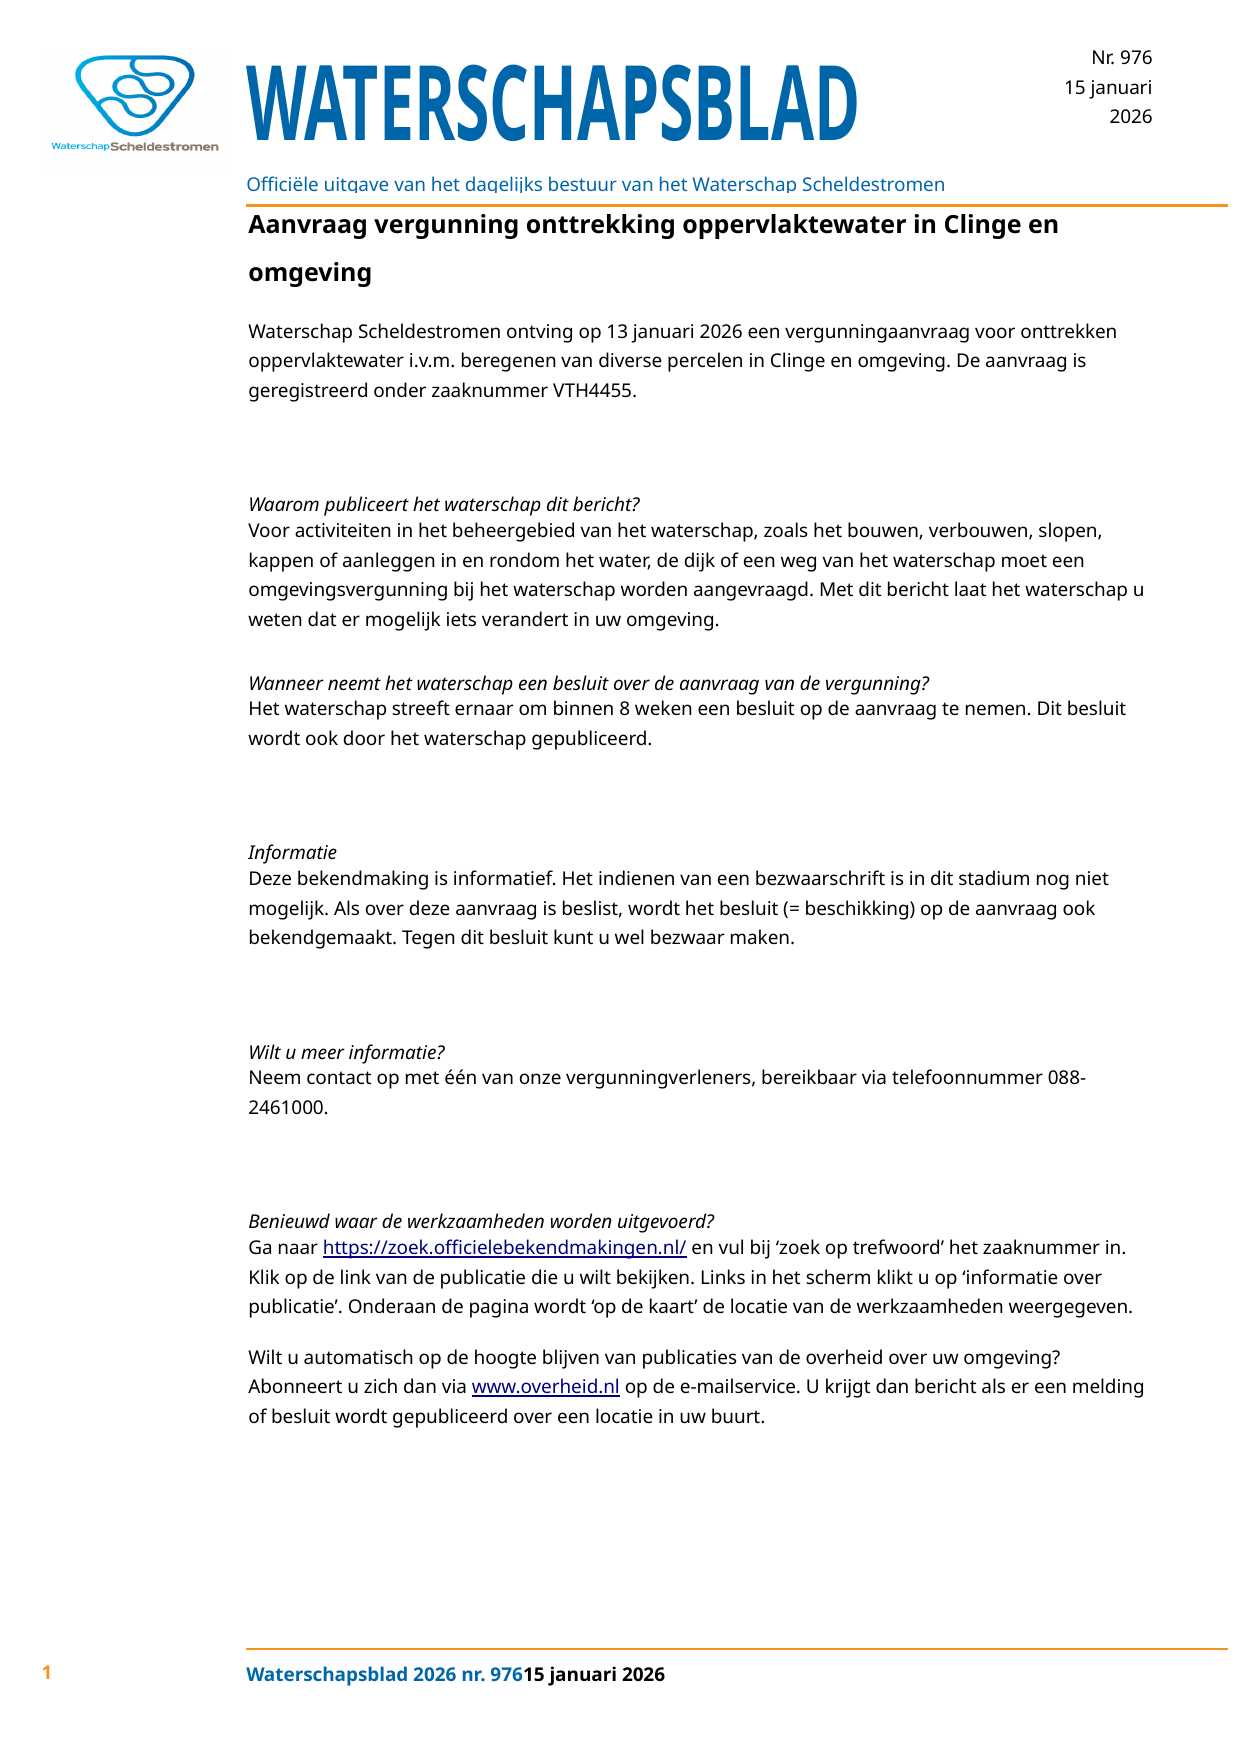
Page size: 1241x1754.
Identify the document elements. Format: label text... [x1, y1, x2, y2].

text Deze bekendmaking is informatief. Het indienen van een bezwaarschrift is in dit stadium nog niet mogelijk. Als over deze aanvraag is beslist, wordt het besluit (= beschikking) op de aanvraag ook bekendgemaakt. Tegen dit besluit kunt u wel bezwaar maken. [248, 865, 1152, 950]
text Wilt u automatisch op de hoogte blijven van publicaties van de overheid over uw omgeving? Abonneert u zich dan via www.overheid.nl op de e-mailservice. U krijgt dan bericht als er een melding of besluit wordt gepubliceerd over een locatie in uw buurt. [248, 1344, 1152, 1429]
text Aanvraag vergunning onttrekking oppervlaktewater in Clinge en omgeving [248, 207, 1152, 288]
text Ga naar https://zoek.officielebekendmakingen.nl/ en vul bij ‘zoek op trefwoord’ het zaaknummer in. Klik op de link van de publicatie die u wilt bekijken. Links in het scherm klikt u op ‘informatie over publicatie’. Onderaan de pagina wordt ‘op de kaart’ de locatie van de werkzaamheden weergegeven. [248, 1234, 1152, 1319]
text Wilt u meer informatie? [248, 1039, 1152, 1064]
text Waarom publiceert het waterschap dit bericht? [248, 491, 1152, 517]
text Neem contact op met één van onze vergunningverleners, bereikbaar via telefoonnummer 088-2461000. [248, 1064, 1152, 1120]
picture [41, 47, 231, 172]
text Het waterschap streeft ernaar om binnen 8 weken een besluit op de aanvraag te nemen. Dit besluit wordt ook door het waterschap gepubliceerd. [248, 696, 1152, 751]
text Benieuwd waar de werkzaamheden worden uitgevoerd? [248, 1208, 1152, 1234]
text Waterschap Scheldestromen ontving op 13 januari 2026 een vergunningaanvraag voor onttrekken oppervlaktewater i.v.m. beregenen van diverse percelen in Clinge en omgeving. De aanvraag is geregistreerd onder zaaknummer VTH4455. [248, 318, 1152, 403]
text Wanneer neemt het waterschap een besluit over de aanvraag van de vergunning? [248, 670, 1152, 696]
text Voor activiteiten in het beheergebied van het waterschap, zoals het bouwen, verbouwen, slopen, kappen of aanleggen in en rondom het water, de dijk of een weg van het waterschap moet een omgevingsvergunning bij het waterschap worden aangevraagd. Met dit bericht laat het waterschap u weten dat er mogelijk iets verandert in uw omgeving. [248, 517, 1152, 632]
text Informatie [248, 839, 1152, 865]
